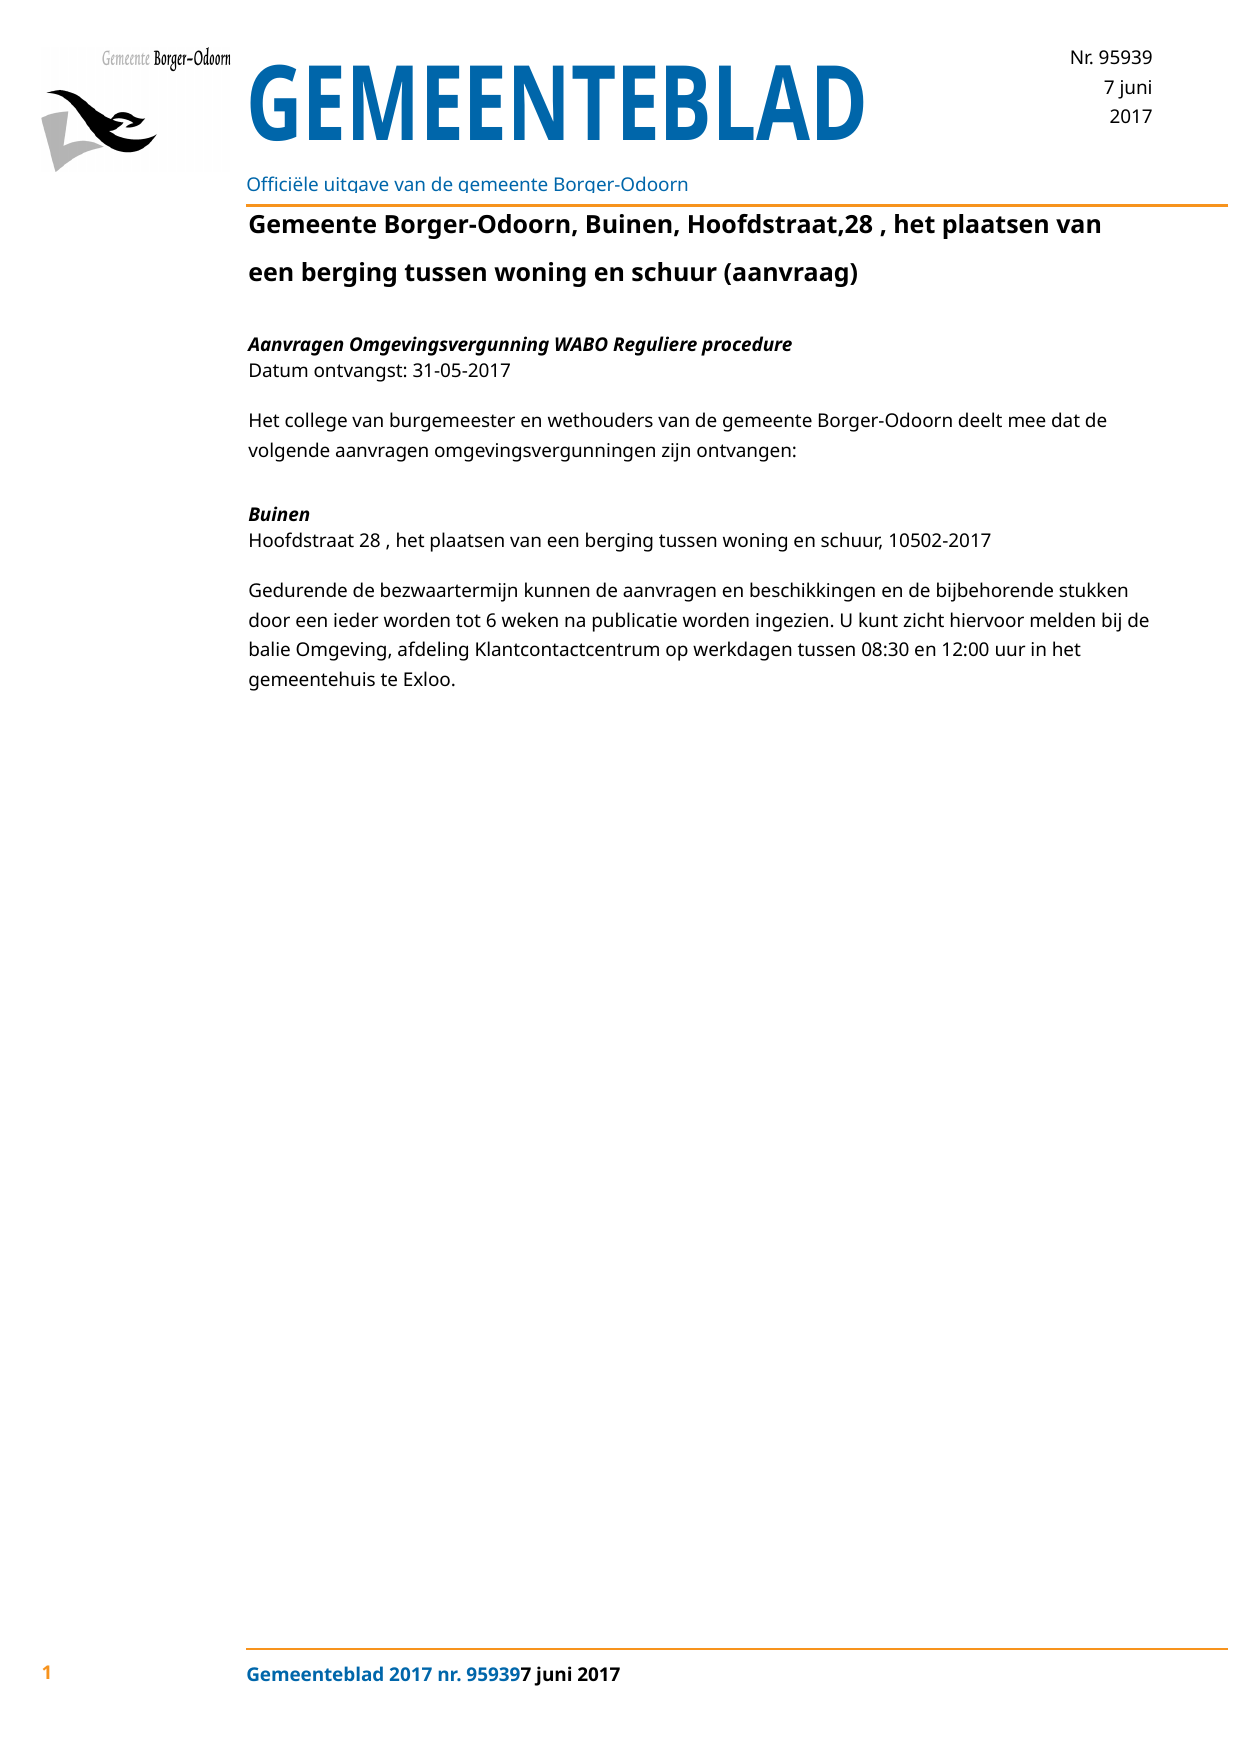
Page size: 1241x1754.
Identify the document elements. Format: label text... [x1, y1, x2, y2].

text Gemeente Borger-Odoorn, Buinen, Hoofdstraat,28 , het plaatsen van een berging tussen woning en schuur (aanvraag) [248, 207, 1152, 288]
picture [41, 47, 231, 172]
text Buinen [248, 501, 1152, 527]
text Hoofdstraat 28 , het plaatsen van een berging tussen woning en schuur, 10502-2017 [248, 527, 1152, 553]
text Datum ontvangst: 31-05-2017 [248, 357, 1152, 383]
text Het college van burgemeester en wethouders van de gemeente Borger-Odoorn deelt mee dat de volgende aanvragen omgevingsvergunningen zijn ontvangen: [248, 408, 1152, 463]
text Gedurende de bezwaartermijn kunnen de aanvragen en beschikkingen en de bijbehorende stukken door een ieder worden tot 6 weken na publicatie worden ingezien. U kunt zicht hiervoor melden bij de balie Omgeving, afdeling Klantcontactcentrum op werkdagen tussen 08:30 en 12:00 uur in het gemeentehuis te Exloo. [248, 577, 1152, 692]
text Aanvragen Omgevingsvergunning WABO Reguliere procedure [248, 331, 1152, 357]
